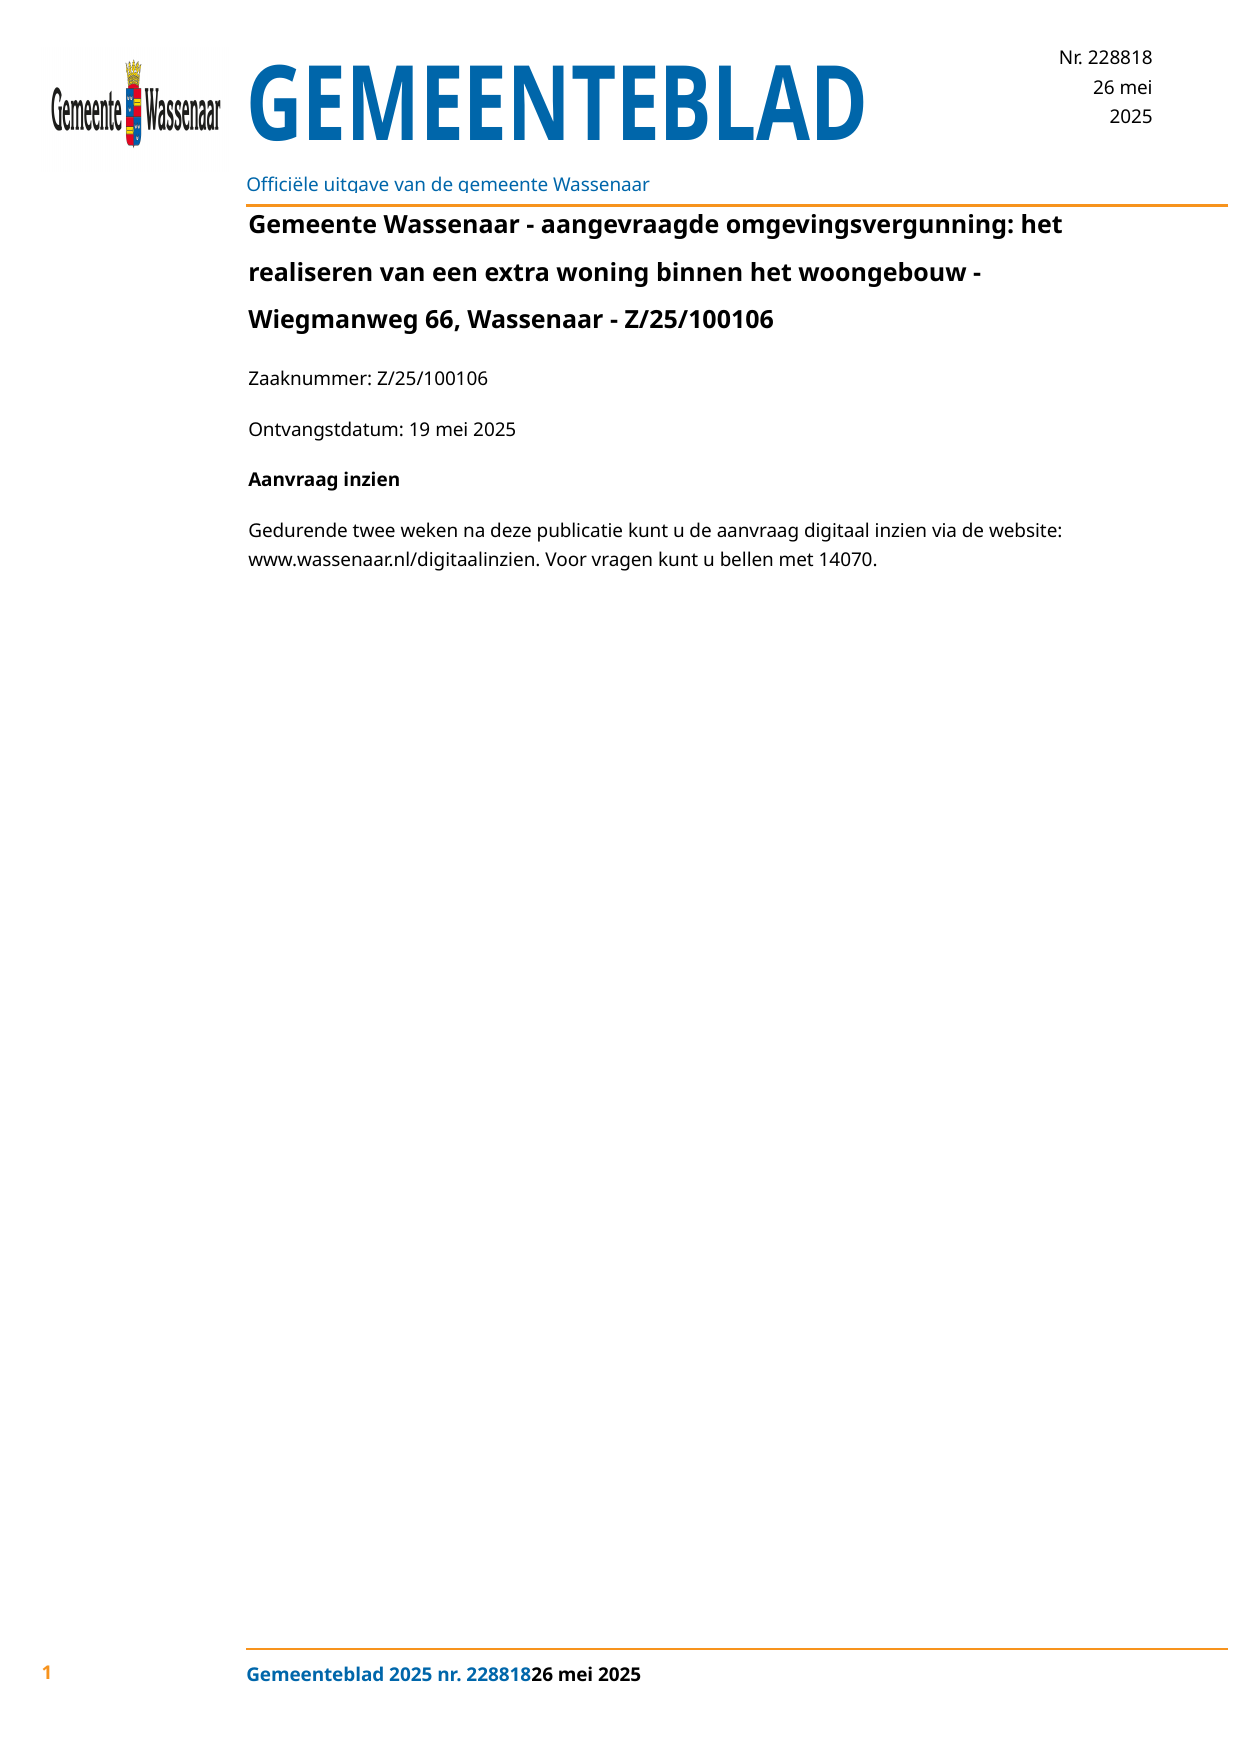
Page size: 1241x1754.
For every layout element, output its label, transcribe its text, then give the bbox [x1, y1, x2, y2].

text Zaaknummer: Z/25/100106 [248, 366, 1152, 391]
text Gemeente Wassenaar - aangevraagde omgevingsvergunning: het realiseren van een extra woning binnen het woongebouw - Wiegmanweg 66, Wassenaar - Z/25/100106 [248, 207, 1152, 336]
text Gedurende twee weken na deze publicatie kunt u de aanvraag digitaal inzien via de website: www.wassenaar.nl/digitaalinzien. Voor vragen kunt u bellen met 14070. [248, 517, 1152, 572]
text Aanvraag inzien [248, 466, 1152, 492]
text Ontvangstdatum: 19 mei 2025 [248, 416, 1152, 442]
picture [41, 47, 231, 172]
